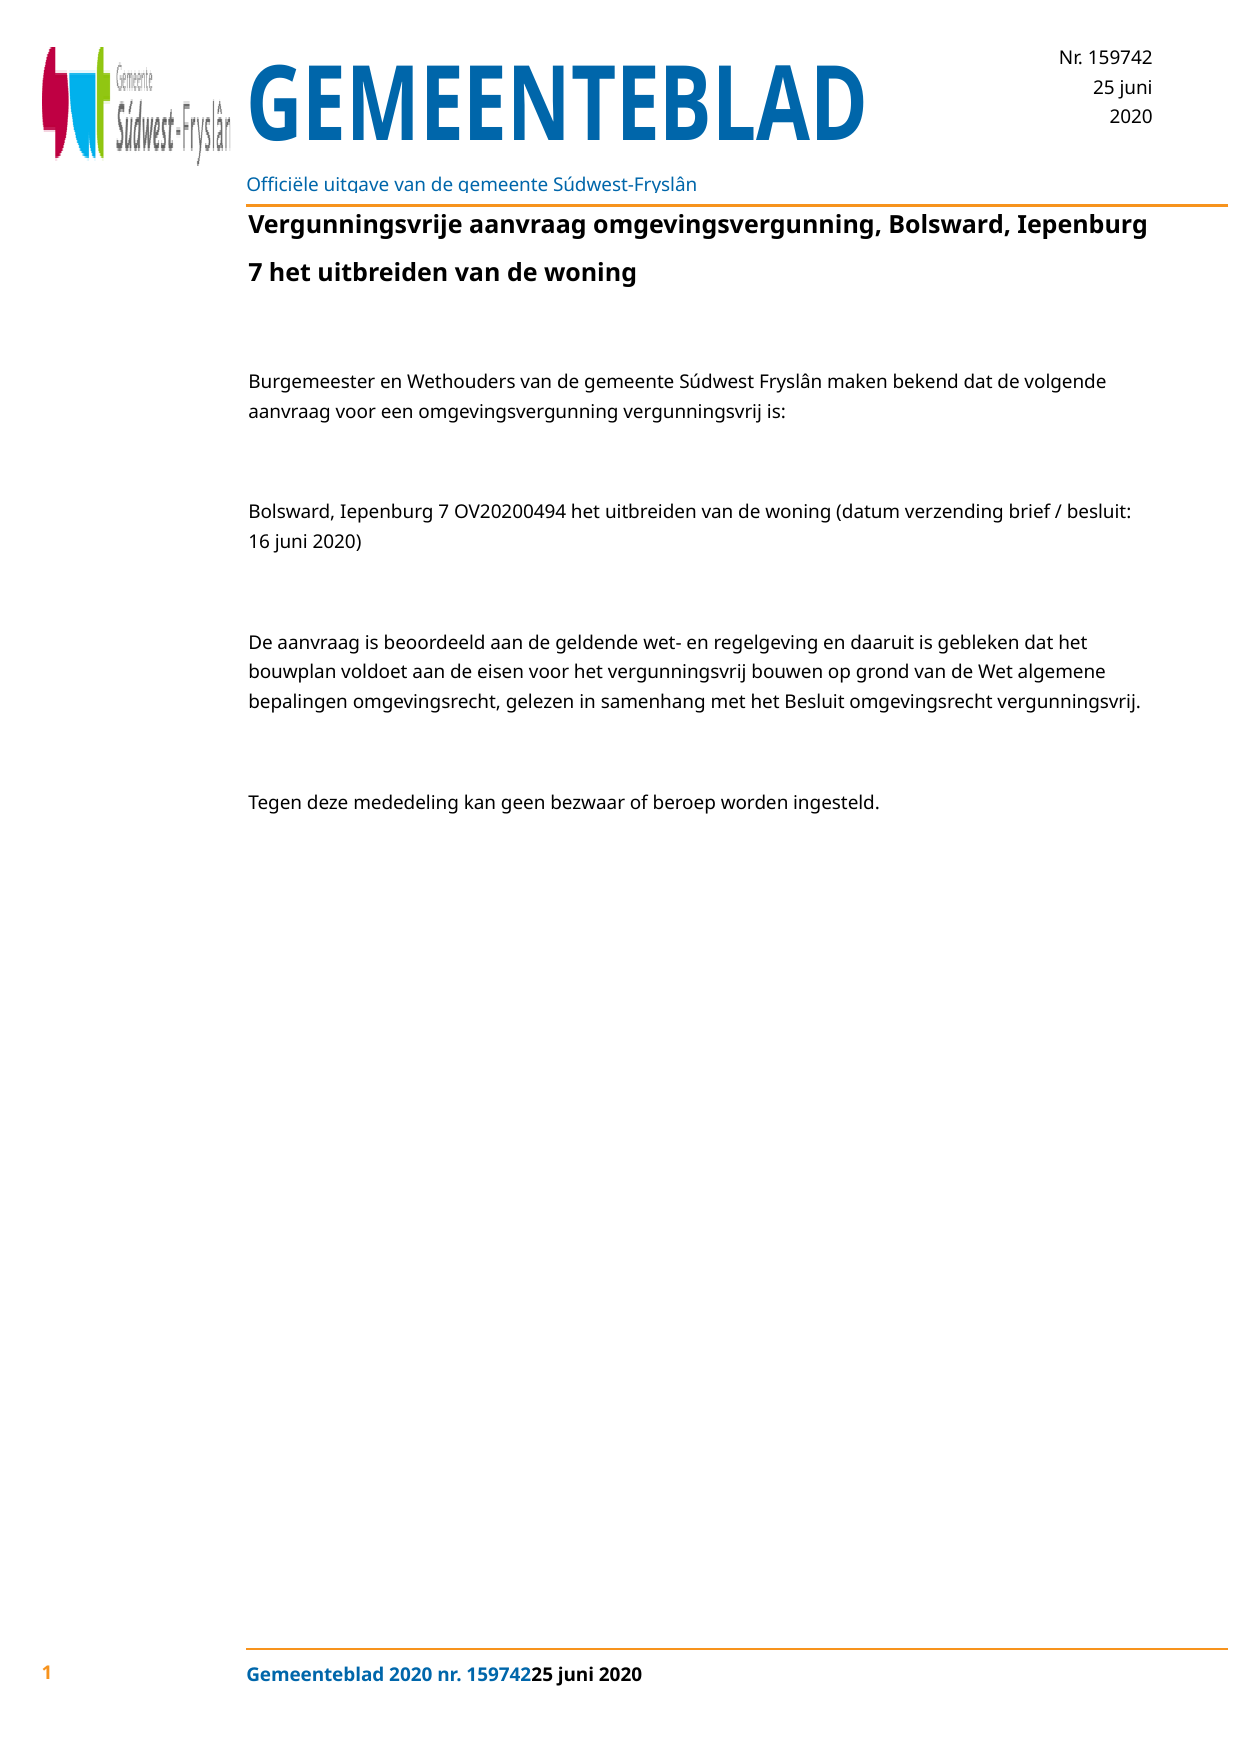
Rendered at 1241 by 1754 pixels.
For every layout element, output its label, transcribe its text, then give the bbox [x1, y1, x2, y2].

text Burgemeester en Wethouders van de gemeente Súdwest Fryslân maken bekend dat de volgende aanvraag voor een omgevingsvergunning vergunningsvrij is: [248, 368, 1152, 424]
text Vergunningsvrije aanvraag omgevingsvergunning, Bolsward, Iepenburg 7 het uitbreiden van de woning [248, 207, 1152, 288]
picture [41, 47, 231, 172]
text Tegen deze mededeling kan geen bezwaar of beroep worden ingesteld. [248, 789, 1152, 815]
text De aanvraag is beoordeeld aan de geldende wet- en regelgeving en daaruit is gebleken dat het bouwplan voldoet aan de eisen voor het vergunningsvrij bouwen op grond van de Wet algemene bepalingen omgevingsrecht, gelezen in samenhang met het Besluit omgevingsrecht vergunningsvrij. [248, 629, 1152, 714]
text Bolsward, Iepenburg 7 OV20200494 het uitbreiden van de woning (datum verzending brief / besluit: 16 juni 2020) [248, 499, 1152, 554]
